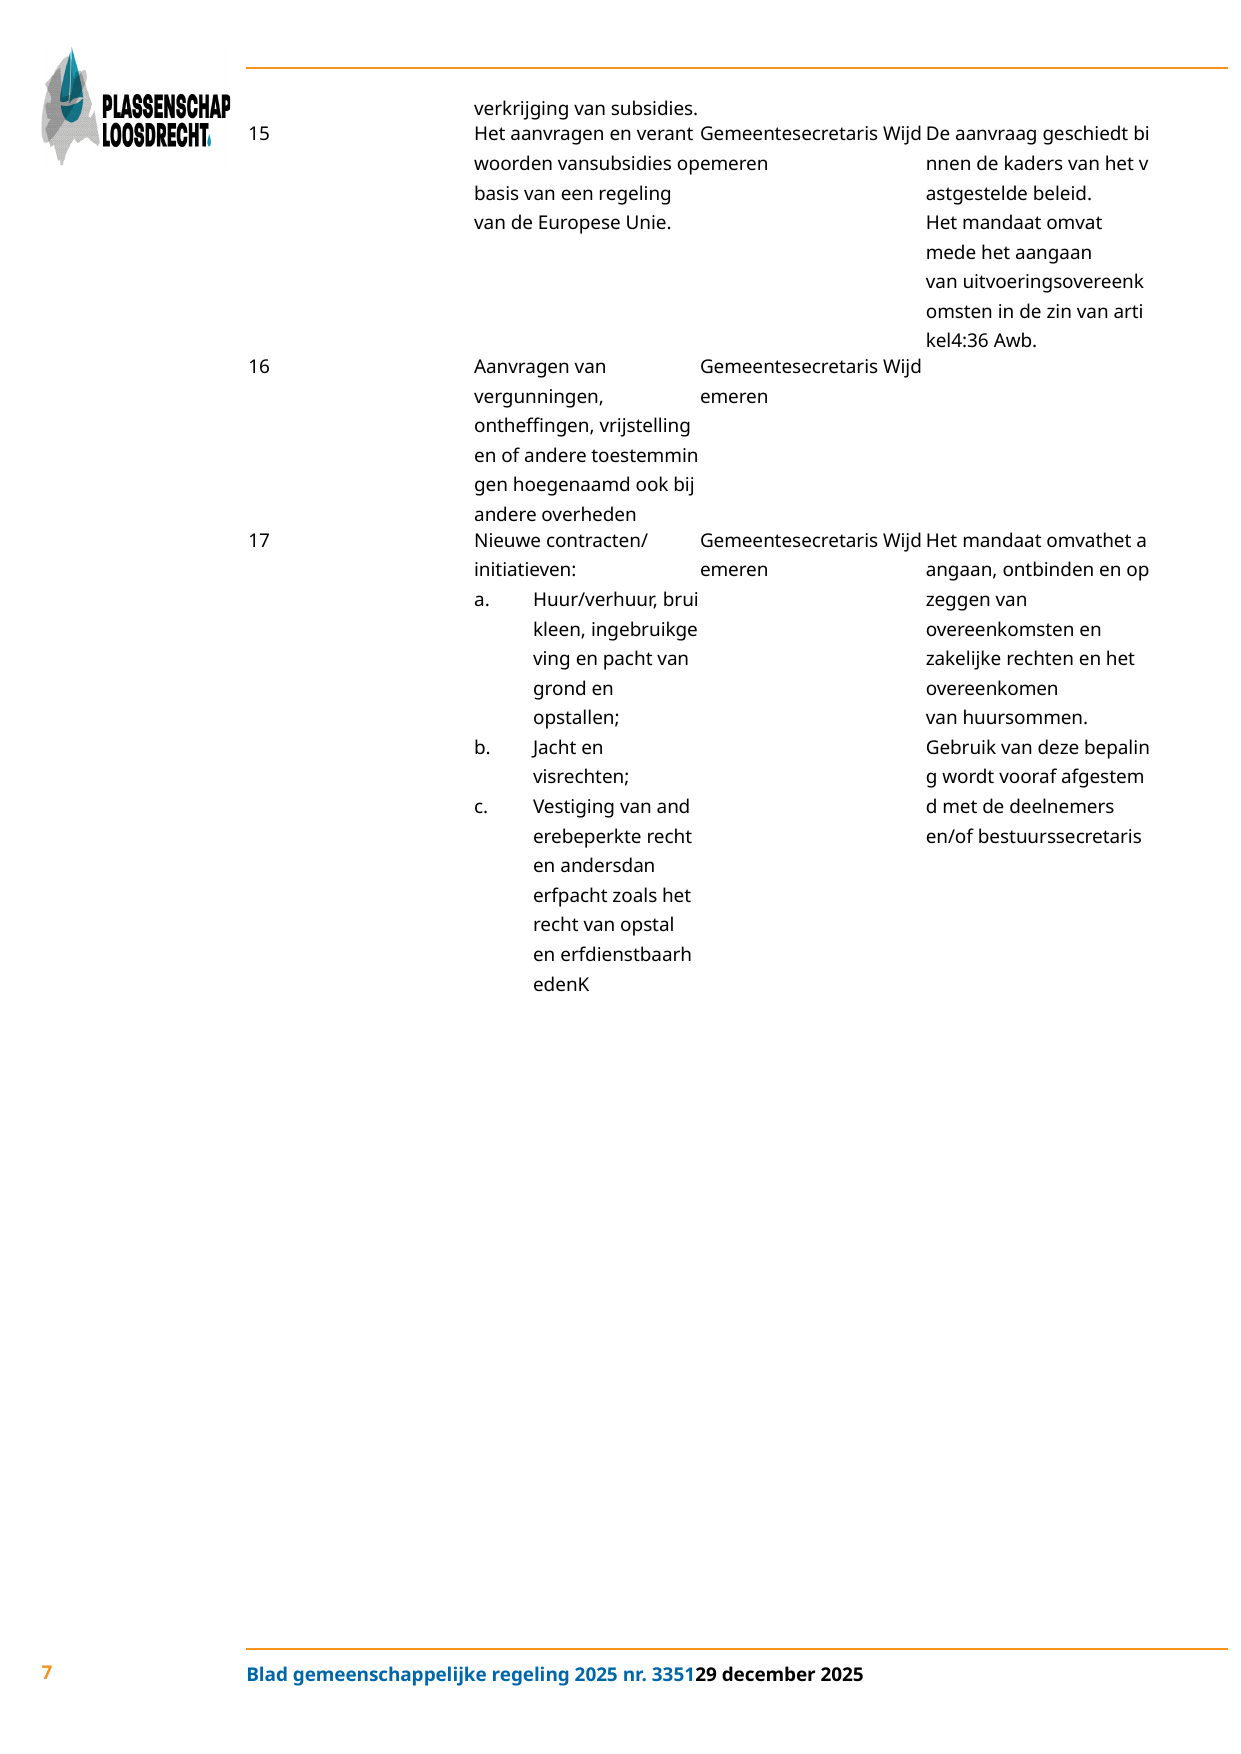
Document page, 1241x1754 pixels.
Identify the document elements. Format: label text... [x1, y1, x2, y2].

table_cell Gemeentesecretaris Wijdemeren [700, 121, 926, 353]
table_cell Het mandaat omvathet aangaan, ontbinden en opzeggen van overeenkomsten en zakelijke rechten en het overeenkomen van huursommen. Gebruik van deze bepaling wordt vooraf afgestemd met de deelnemers en/of bestuurssecretaris [926, 527, 1152, 996]
table_cell [926, 353, 1152, 527]
table_cell 15 [248, 121, 474, 353]
table_cell Nieuwe contracten/initiatieven: Huur/verhuur, bruikleen, ingebruikgeving en pacht van grond en opstallen; Jacht en visrechten; Vestiging van anderebeperkte rechten andersdan erfpacht zoals het recht van opstal en erfdienstbaarhedenK [474, 527, 700, 996]
table_cell Gemeentesecretaris Wijdemeren [700, 527, 926, 996]
table_cell 17 [248, 527, 474, 996]
table_cell Het aanvragen en verantwoorden vansubsidies op basis van een regeling van de Europese Unie. [474, 121, 700, 353]
table_cell 16 [248, 353, 474, 527]
picture [41, 47, 231, 172]
table_cell Gemeentesecretaris Wijdemeren [700, 353, 926, 527]
table_cell [248, 95, 474, 121]
table_cell De aanvraag geschiedt binnen de kaders van het vastgestelde beleid. Het mandaat omvat mede het aangaan van uitvoeringsovereenkomsten in de zin van artikel4:36 Awb. [926, 121, 1152, 353]
table_cell [926, 95, 1152, 121]
table_cell verkrijging van subsidies. [474, 95, 700, 121]
table_cell [700, 95, 926, 121]
table_cell Aanvragen van vergunningen, ontheffingen, vrijstellingen of andere toestemmingen hoegenaamd ook bij andere overheden [474, 353, 700, 527]
